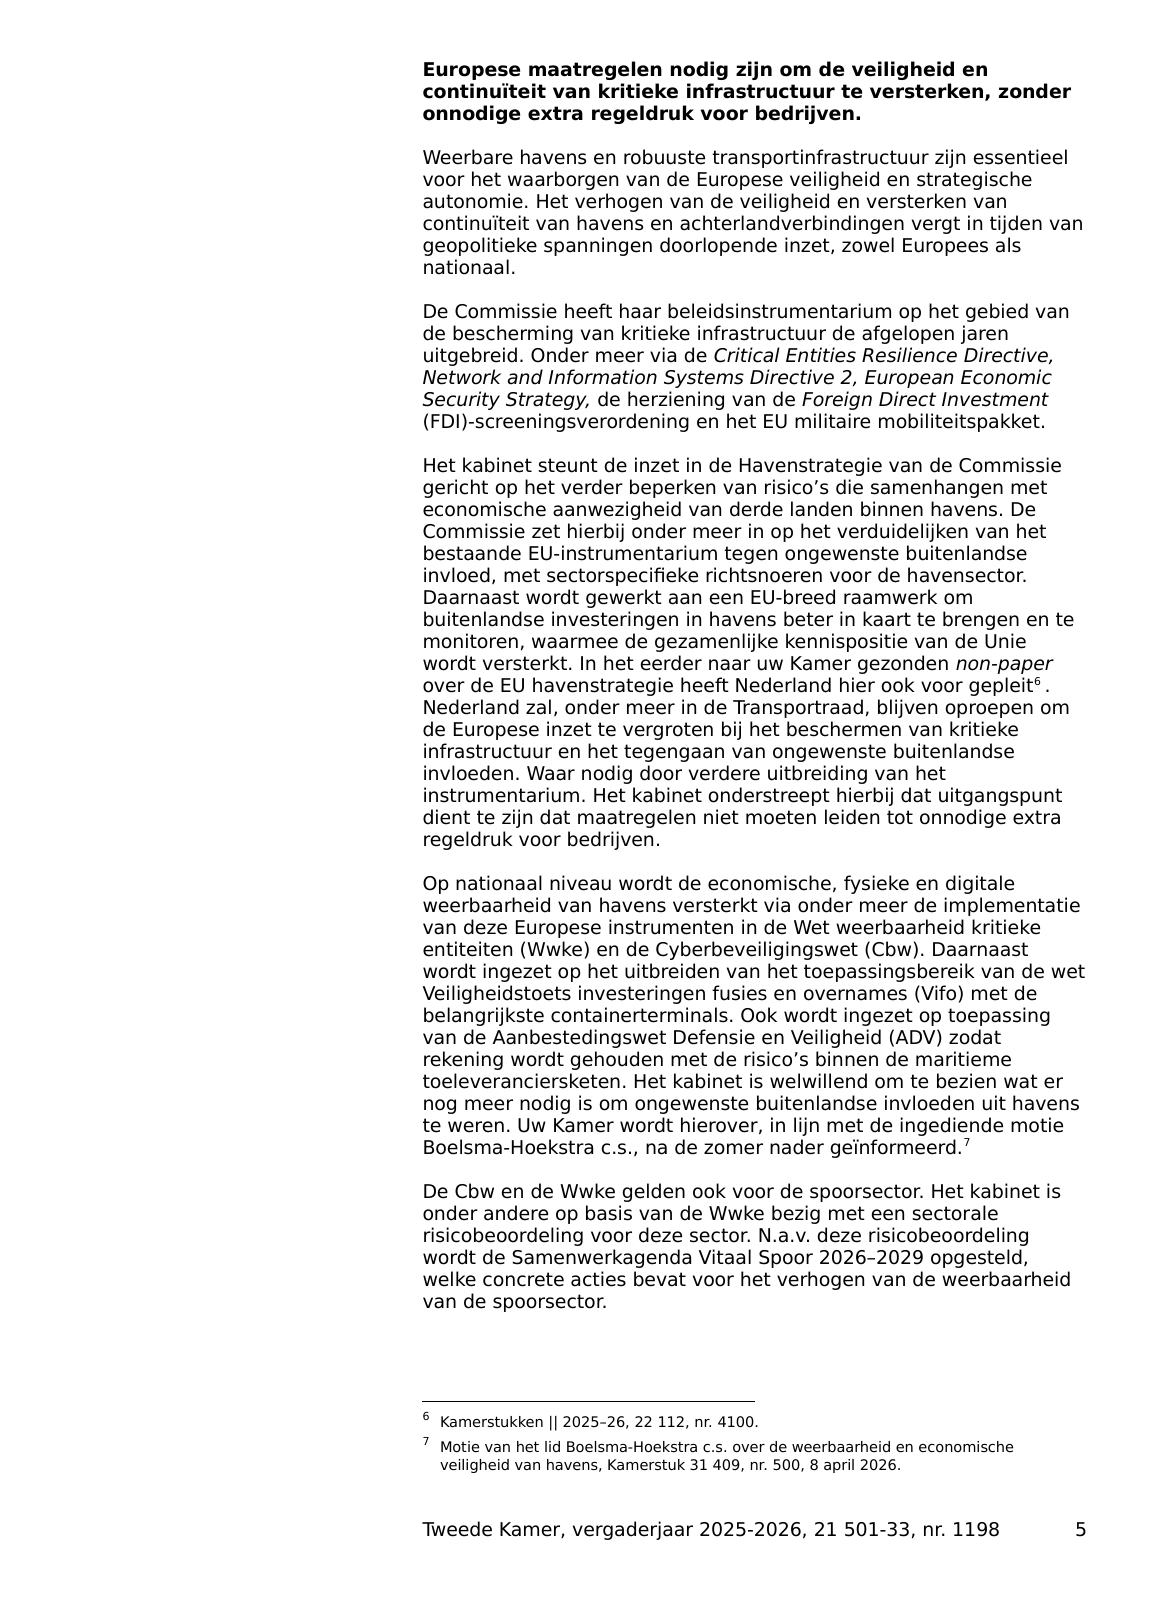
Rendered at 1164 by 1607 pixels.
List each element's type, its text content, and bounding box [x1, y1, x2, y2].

text Weerbare havens en robuuste transportinfrastructuur zijn essentieel voor het waarborgen van de Europese veiligheid en strategische autonomie. Het verhogen van de veiligheid en versterken van continuïteit van havens en achterlandverbindingen vergt in tijden van geopolitieke spanningen doorlopende inzet, zowel Europees als nationaal. [422, 147, 1087, 279]
text Motie van het lid Boelsma-Hoekstra c.s. over de weerbaarheid en economische veiligheid van havens, Kamerstuk 31 409, nr. 500, 8 april 2026. [422, 1435, 1087, 1474]
text De Commissie heeft haar beleidsinstrumentarium op het gebied van de bescherming van kritieke infrastructuur de afgelopen jaren uitgebreid. Onder meer via de Critical Entities Resilience Directive, Network and Information Systems Directive 2, European Economic Security Strategy, de herziening van de Foreign Direct Investment (FDI)-screeningsverordening en het EU militaire mobiliteitspakket. [422, 301, 1087, 433]
text Het kabinet steunt de inzet in de Havenstrategie van de Commissie gericht op het verder beperken van risico’s die samenhangen met economische aanwezigheid van derde landen binnen havens. De Commissie zet hierbij onder meer in op het verduidelijken van het bestaande EU-instrumentarium tegen ongewenste buitenlandse invloed, met sectorspecifieke richtsnoeren voor de havensector. Daarnaast wordt gewerkt aan een EU-breed raamwerk om buitenlandse investeringen in havens beter in kaart te brengen en te monitoren, waarmee de gezamenlijke kennispositie van de Unie wordt versterkt. In het eerder naar uw Kamer gezonden non-paper over de EU havenstrategie heeft Nederland hier ook voor gepleit. Nederland zal, onder meer in de Transportraad, blijven oproepen om de Europese inzet te vergroten bij het beschermen van kritieke infrastructuur en het tegengaan van ongewenste buitenlandse invloeden. Waar nodig door verdere uitbreiding van het instrumentarium. Het kabinet onderstreept hierbij dat uitgangspunt dient te zijn dat maatregelen niet moeten leiden tot onnodige extra regeldruk voor bedrijven. [422, 455, 1087, 851]
text Op nationaal niveau wordt de economische, fysieke en digitale weerbaarheid van havens versterkt via onder meer de implementatie van deze Europese instrumenten in de Wet weerbaarheid kritieke entiteiten (Wwke) en de Cyberbeveiligingswet (Cbw). Daarnaast wordt ingezet op het uitbreiden van het toepassingsbereik van de wet Veiligheidstoets investeringen fusies en overnames (Vifo) met de belangrijkste containerterminals. Ook wordt ingezet op toepassing van de Aanbestedingswet Defensie en Veiligheid (ADV) zodat rekening wordt gehouden met de risico’s binnen de maritieme toeleveranciersketen. Het kabinet is welwillend om te bezien wat er nog meer nodig is om ongewenste buitenlandse invloeden uit havens te weren. Uw Kamer wordt hierover, in lijn met de ingediende motie Boelsma-Hoekstra c.s., na de zomer nader geïnformeerd. [422, 873, 1087, 1159]
text Kamerstukken || 2025–26, 22 112, nr. 4100. [422, 1410, 1087, 1432]
text De Cbw en de Wwke gelden ook voor de spoorsector. Het kabinet is onder andere op basis van de Wwke bezig met een sectorale risicobeoordeling voor deze sector. N.a.v. deze risicobeoordeling wordt de Samenwerkagenda Vitaal Spoor 2026–2029 opgesteld, welke concrete acties bevat voor het verhogen van de weerbaarheid van de spoorsector. [422, 1181, 1087, 1313]
text Europese maatregelen nodig zijn om de veiligheid en continuïteit van kritieke infrastructuur te versterken, zonder onnodige extra regeldruk voor bedrijven. [422, 59, 1087, 125]
